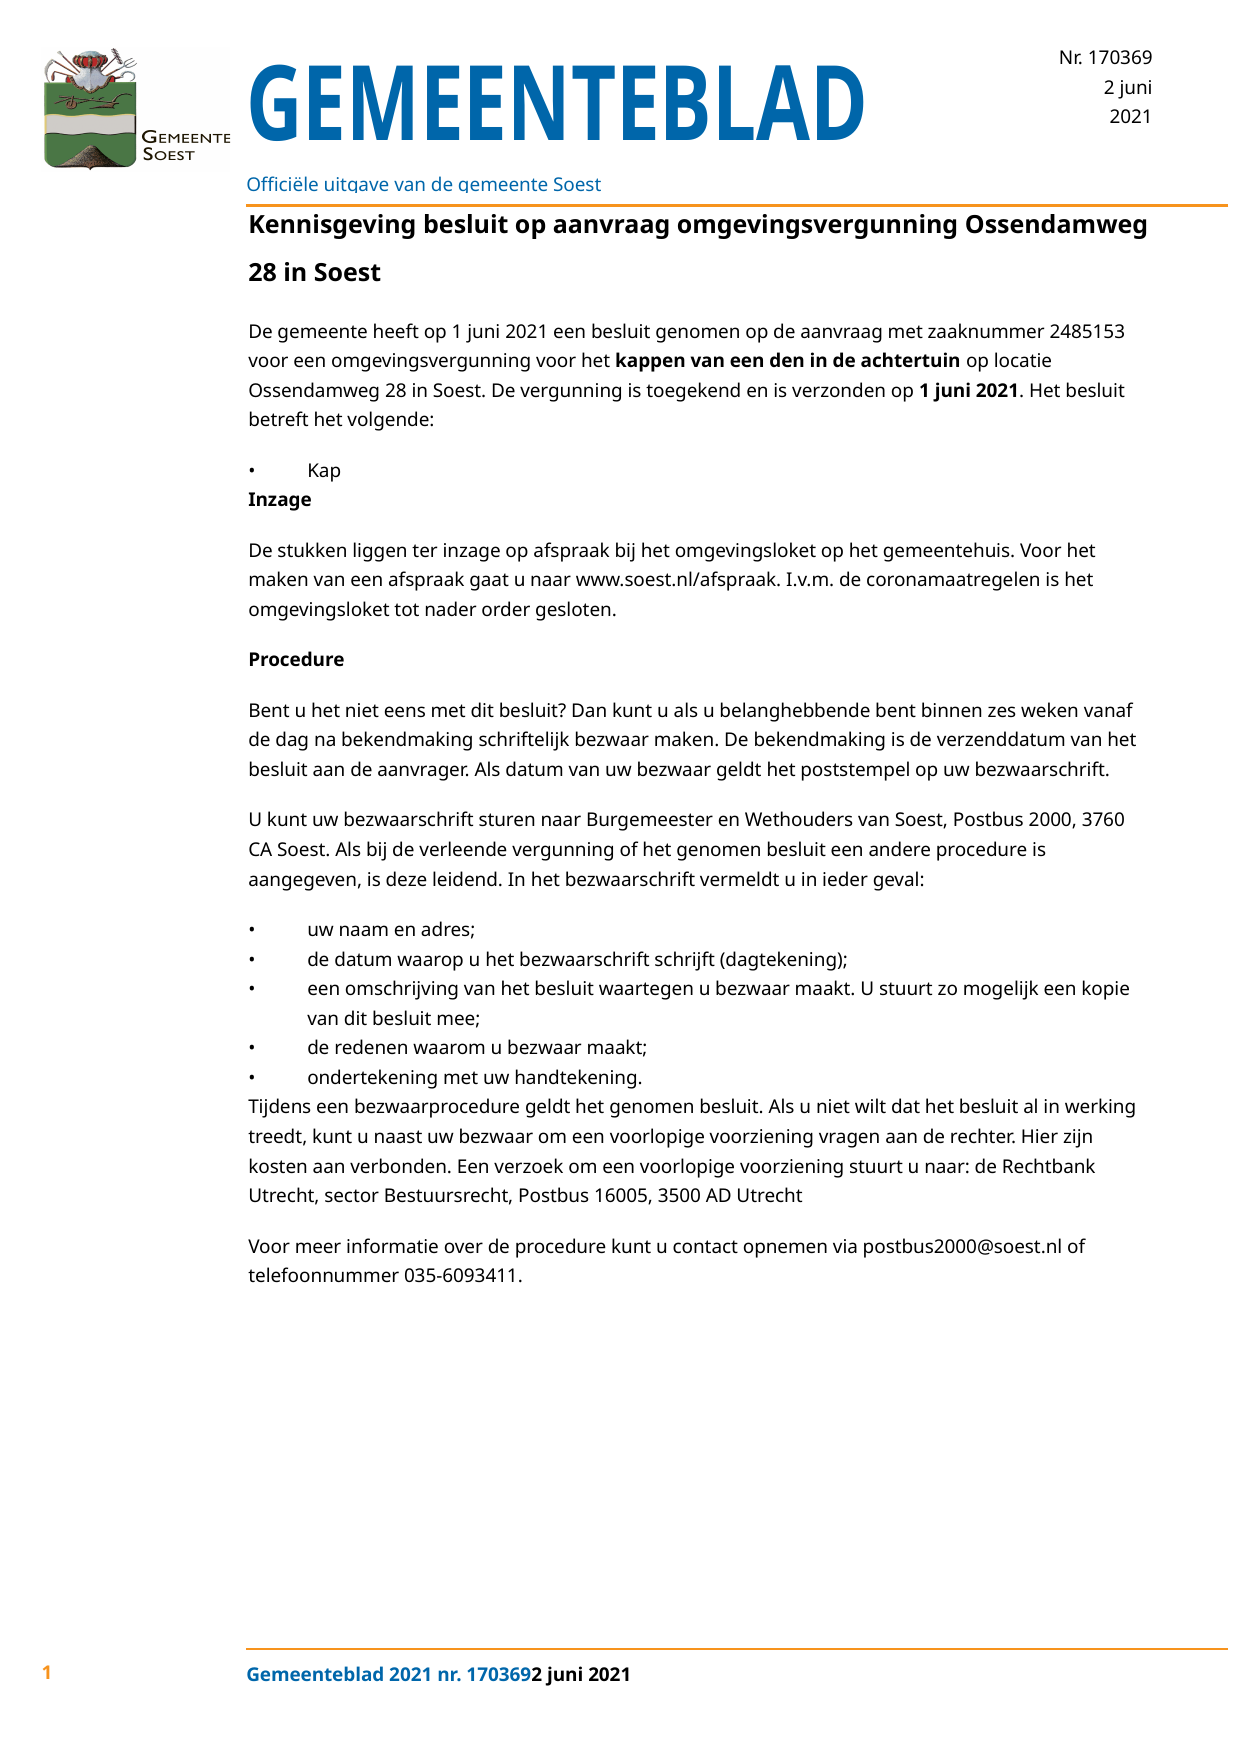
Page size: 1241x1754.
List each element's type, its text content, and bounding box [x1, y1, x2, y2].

text U kunt uw bezwaarschrift sturen naar Burgemeester en Wethouders van Soest, Postbus 2000, 3760 CA Soest. Als bij de verleende vergunning of het genomen besluit een andere procedure is aangegeven, is deze leidend. In het bezwaarschrift vermeldt u in ieder geval: [248, 807, 1152, 892]
text Procedure [248, 647, 1152, 672]
picture [41, 47, 231, 172]
list de datum waarop u het bezwaarschrift schrijft (dagtekening); [248, 946, 1152, 972]
text De stukken liggen ter inzage op afspraak bij het omgevingsloket op het gemeentehuis. Voor het maken van een afspraak gaat u naar www.soest.nl/afspraak. I.v.m. de coronamaatregelen is het omgevingsloket tot nader order gesloten. [248, 537, 1152, 622]
list de redenen waarom u bezwaar maakt; [248, 1034, 1152, 1060]
text Voor meer informatie over de procedure kunt u contact opnemen via postbus2000@soest.nl of telefoonnummer 035-6093411. [248, 1233, 1152, 1288]
text Bent u het niet eens met dit besluit? Dan kunt u als u belanghebbende bent binnen zes weken vanaf de dag na bekendmaking schriftelijk bezwaar maken. De bekendmaking is de verzenddatum van het besluit aan de aanvrager. Als datum van uw bezwaar geldt het poststempel op uw bezwaarschrift. [248, 697, 1152, 782]
list een omschrijving van het besluit waartegen u bezwaar maakt. U stuurt zo mogelijk een kopie van dit besluit mee; [248, 975, 1152, 1031]
list uw naam en adres; [248, 916, 1152, 942]
text Kennisgeving besluit op aanvraag omgevingsvergunning Ossendamweg 28 in Soest [248, 207, 1152, 288]
text Tijdens een bezwaarprocedure geldt het genomen besluit. Als u niet wilt dat het besluit al in werking treedt, kunt u naast uw bezwaar om een voorlopige voorziening vragen aan de rechter. Hier zijn kosten aan verbonden. Een verzoek om een voorlopige voorziening stuurt u naar: de Rechtbank Utrecht, sector Bestuursrecht, Postbus 16005, 3500 AD Utrecht [248, 1094, 1152, 1208]
list Kap [248, 457, 1152, 483]
list ondertekening met uw handtekening. [248, 1064, 1152, 1090]
text De gemeente heeft op 1 juni 2021 een besluit genomen op de aanvraag met zaaknummer 2485153 voor een omgevingsvergunning voor het kappen van een den in de achtertuin op locatie Ossendamweg 28 in Soest. De vergunning is toegekend en is verzonden op 1 juni 2021. Het besluit betreft het volgende: [248, 318, 1152, 432]
text Inzage [248, 487, 1152, 512]
